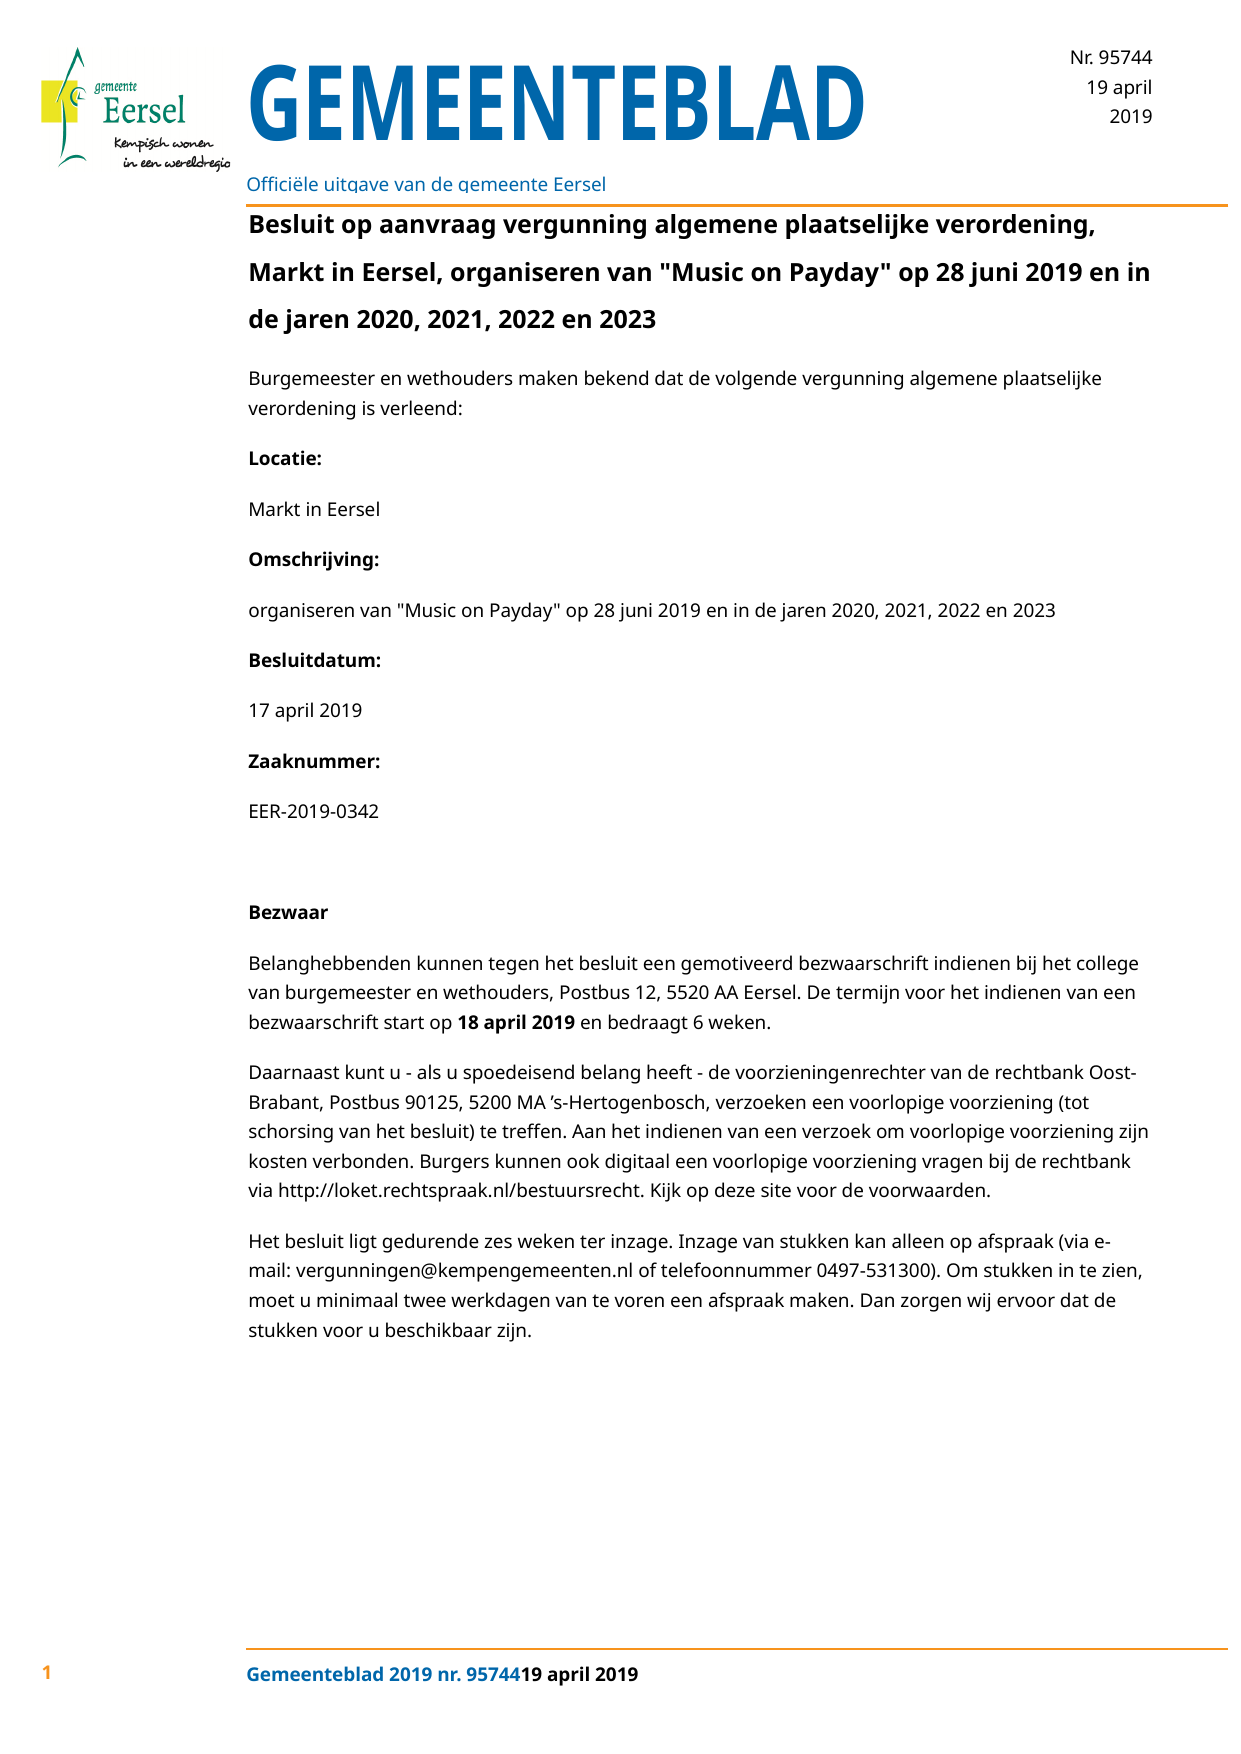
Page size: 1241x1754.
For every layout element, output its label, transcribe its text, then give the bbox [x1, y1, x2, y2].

text Zaaknummer: [248, 748, 1152, 774]
text 17 april 2019 [248, 698, 1152, 723]
text Markt in Eersel [248, 496, 1152, 522]
text Omschrijving: [248, 546, 1152, 572]
picture [41, 47, 231, 172]
text Besluit op aanvraag vergunning algemene plaatselijke verordening, Markt in Eersel, organiseren van "Music on Payday" op 28 juni 2019 en in de jaren 2020, 2021, 2022 en 2023 [248, 207, 1152, 336]
text organiseren van "Music on Payday" op 28 juni 2019 en in de jaren 2020, 2021, 2022 en 2023 [248, 597, 1152, 622]
text EER-2019-0342 [248, 798, 1152, 824]
text Locatie: [248, 446, 1152, 471]
text Besluitdatum: [248, 647, 1152, 673]
text Bezwaar [248, 899, 1152, 925]
text Het besluit ligt gedurende zes weken ter inzage. Inzage van stukken kan alleen op afspraak (via e-mail: vergunningen@kempengemeenten.nl of telefoonnummer 0497-531300). Om stukken in te zien, moet u minimaal twee werkdagen van te voren een afspraak maken. Dan zorgen wij ervoor dat de stukken voor u beschikbaar zijn. [248, 1228, 1152, 1342]
text Daarnaast kunt u - als u spoedeisend belang heeft - de voorzieningenrechter van de rechtbank Oost-Brabant, Postbus 90125, 5200 MA ’s-Hertogenbosch, verzoeken een voorlopige voorziening (tot schorsing van het besluit) te treffen. Aan het indienen van een verzoek om voorlopige voorziening zijn kosten verbonden. Burgers kunnen ook digitaal een voorlopige voorziening vragen bij de rechtbank via http://loket.rechtspraak.nl/bestuursrecht. Kijk op deze site voor de voorwaarden. [248, 1059, 1152, 1203]
text Burgemeester en wethouders maken bekend dat de volgende vergunning algemene plaatselijke verordening is verleend: [248, 366, 1152, 421]
text Belanghebbenden kunnen tegen het besluit een gemotiveerd bezwaarschrift indienen bij het college van burgemeester en wethouders, Postbus 12, 5520 AA Eersel. De termijn voor het indienen van een bezwaarschrift start op 18 april 2019 en bedraagt 6 weken. [248, 950, 1152, 1034]
